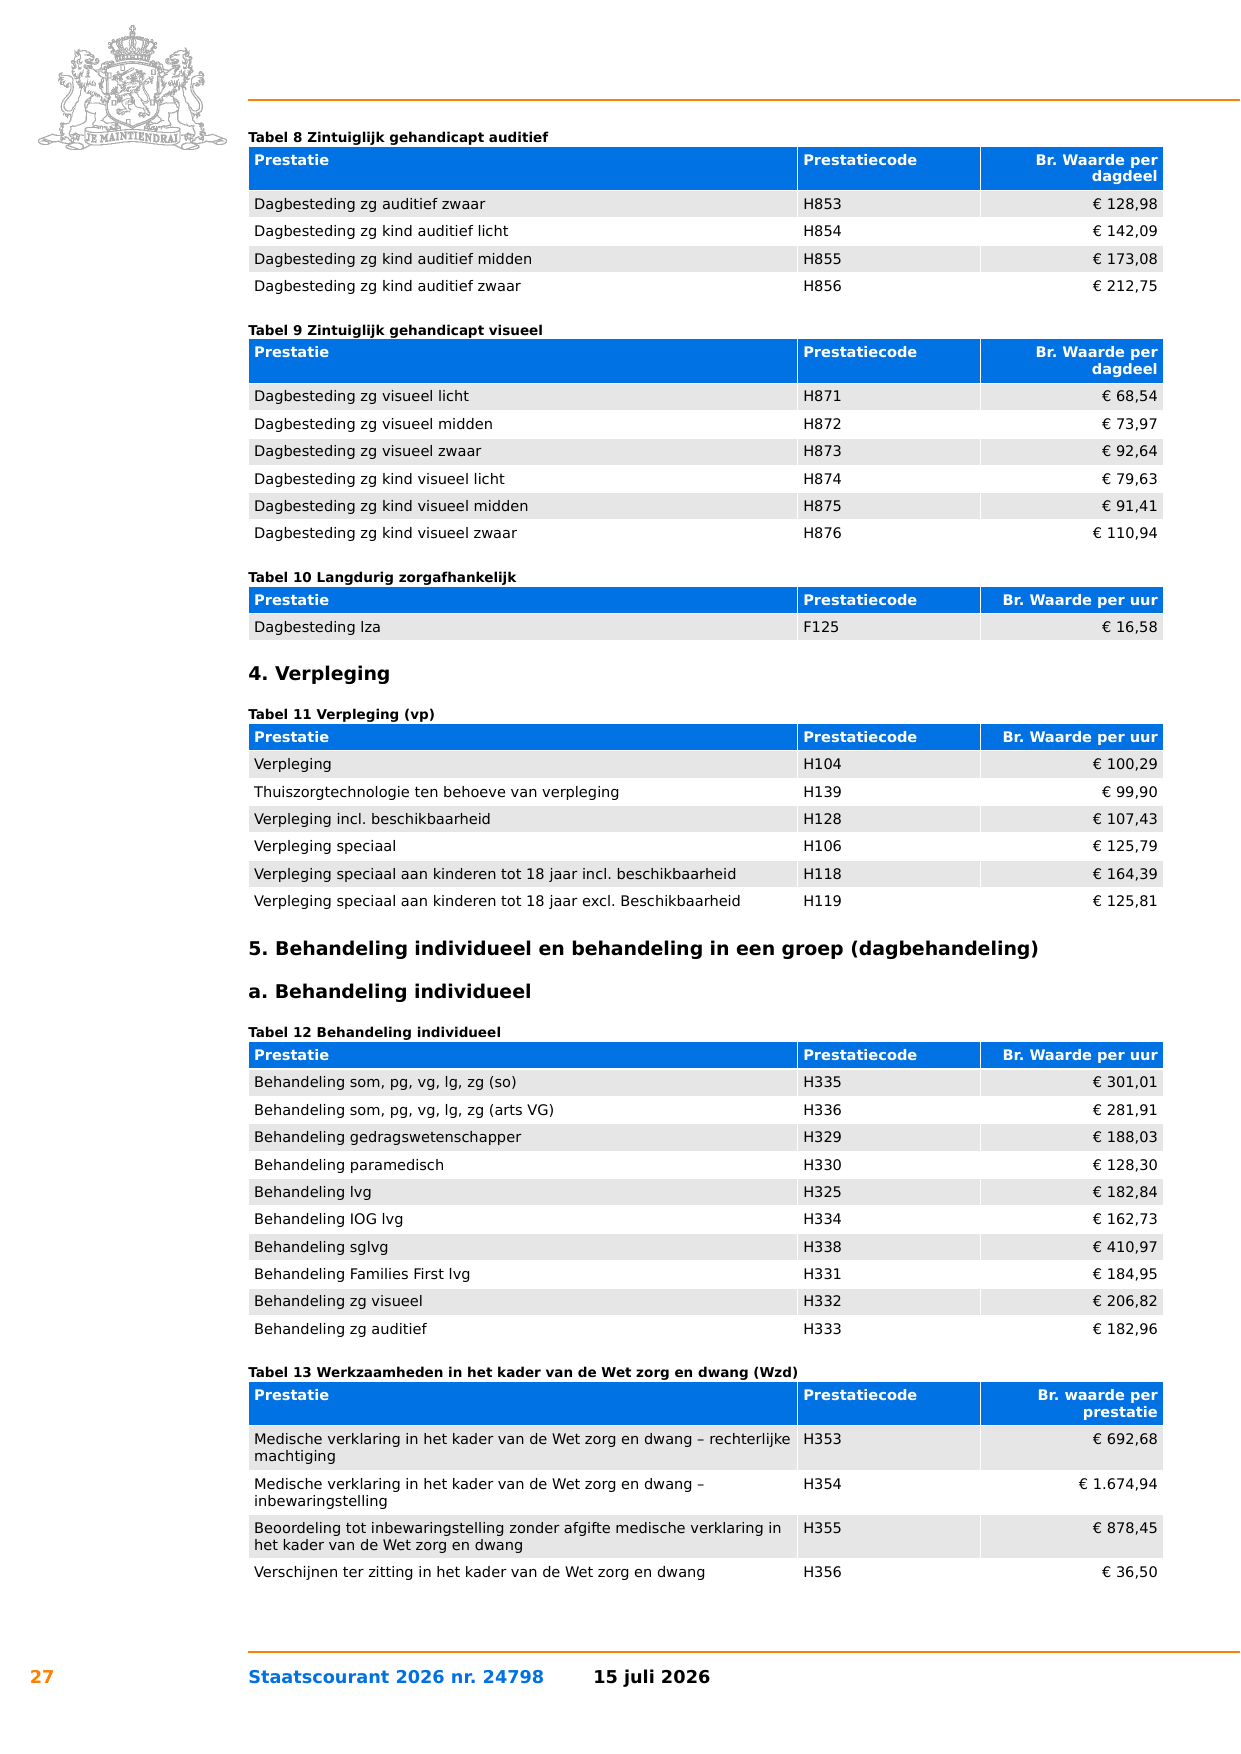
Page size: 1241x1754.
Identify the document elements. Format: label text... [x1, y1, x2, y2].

table_cell Behandeling gedragswetenschapper [249, 1124, 797, 1151]
table_cell H338 [798, 1234, 980, 1260]
table_cell H325 [798, 1179, 980, 1205]
table_cell H875 [798, 493, 980, 519]
table_cell € 188,03 [981, 1124, 1163, 1151]
picture [38, 25, 227, 150]
table_cell Behandeling som, pg, vg, lg, zg (so) [249, 1070, 797, 1096]
table_cell € 100,29 [981, 751, 1163, 778]
table_cell Br. Waarde per dagdeel [981, 339, 1163, 383]
table_cell Prestatie [249, 587, 797, 613]
subtitle 5. Behandeling individueel en behandeling in een groep (dagbehandeling) [248, 938, 1163, 959]
table_cell Thuiszorgtechnologie ten behoeve van verpleging [249, 779, 797, 805]
table_cell Prestatie [249, 724, 797, 750]
table_cell € 281,91 [981, 1097, 1163, 1123]
table_cell H356 [798, 1560, 980, 1586]
table_cell H329 [798, 1124, 980, 1151]
table_cell H353 [798, 1426, 980, 1470]
table_cell € 107,43 [981, 806, 1163, 832]
table_cell Dagbesteding zg auditief zwaar [249, 191, 797, 217]
table_header Tabel 10 Langdurig zorgafhankelijk [248, 570, 1163, 586]
table_cell Verpleging speciaal aan kinderen tot 18 jaar incl. beschikbaarheid [249, 861, 797, 887]
table_cell H874 [798, 466, 980, 492]
table_cell € 173,08 [981, 246, 1163, 272]
table_cell Verpleging speciaal aan kinderen tot 18 jaar excl. Beschikbaarheid [249, 888, 797, 915]
table_cell € 162,73 [981, 1206, 1163, 1233]
table_cell H332 [798, 1289, 980, 1315]
table_cell Prestatiecode [798, 147, 980, 190]
table_cell H104 [798, 751, 980, 778]
table_cell € 164,39 [981, 861, 1163, 887]
table_cell Dagbesteding lza [249, 614, 797, 640]
table_cell € 128,98 [981, 191, 1163, 217]
table_cell Br. Waarde per uur [981, 587, 1163, 613]
table_cell Prestatiecode [798, 1382, 980, 1425]
table_cell Prestatie [249, 1042, 797, 1068]
table_cell Behandeling zg auditief [249, 1316, 797, 1342]
table_cell H873 [798, 439, 980, 465]
table_cell Dagbesteding zg kind visueel zwaar [249, 521, 797, 547]
table_cell € 182,96 [981, 1316, 1163, 1342]
table_cell H354 [798, 1471, 980, 1514]
table_header Tabel 11 Verpleging (vp) [248, 707, 1163, 723]
table_cell € 68,54 [981, 384, 1163, 410]
table_cell H336 [798, 1097, 980, 1123]
table_cell H330 [798, 1152, 980, 1178]
table_cell Br. Waarde per dagdeel [981, 147, 1163, 190]
table_cell Dagbesteding zg kind auditief zwaar [249, 273, 797, 299]
table_header Tabel 13 Werkzaamheden in het kader van de Wet zorg en dwang (Wzd) [248, 1365, 1163, 1381]
table_cell Prestatiecode [798, 587, 980, 613]
table_cell Verschijnen ter zitting in het kader van de Wet zorg en dwang [249, 1560, 797, 1586]
table_cell H331 [798, 1261, 980, 1288]
table_cell Dagbesteding zg visueel licht [249, 384, 797, 410]
table_cell Beoordeling tot inbewaringstelling zonder afgifte medische verklaring in het kader van de Wet zorg en dwang [249, 1515, 797, 1558]
table_cell Behandeling sglvg [249, 1234, 797, 1260]
table_cell Medische verklaring in het kader van de Wet zorg en dwang – rechterlijke machtiging [249, 1426, 797, 1470]
table_cell € 125,79 [981, 834, 1163, 860]
table_cell H854 [798, 219, 980, 245]
table_header Tabel 12 Behandeling individueel [248, 1025, 1163, 1041]
table_cell € 36,50 [981, 1560, 1163, 1586]
table_cell € 99,90 [981, 779, 1163, 805]
table_cell Br. Waarde per uur [981, 724, 1163, 750]
table_cell H333 [798, 1316, 980, 1342]
table_cell H106 [798, 834, 980, 860]
table_cell € 878,45 [981, 1515, 1163, 1558]
table_cell € 128,30 [981, 1152, 1163, 1178]
table_cell H871 [798, 384, 980, 410]
table_cell Medische verklaring in het kader van de Wet zorg en dwang – inbewaringstelling [249, 1471, 797, 1514]
table_cell Verpleging [249, 751, 797, 778]
subtitle 4. Verpleging [248, 663, 1163, 685]
table_cell € 73,97 [981, 411, 1163, 437]
table_cell Dagbesteding zg kind visueel licht [249, 466, 797, 492]
table_cell Behandeling lvg [249, 1179, 797, 1205]
table_cell H118 [798, 861, 980, 887]
table_header Tabel 9 Zintuiglijk gehandicapt visueel [248, 323, 1163, 338]
table_cell € 410,97 [981, 1234, 1163, 1260]
table_cell Br. waarde per prestatie [981, 1382, 1163, 1425]
table_cell € 125,81 [981, 888, 1163, 915]
table_cell H872 [798, 411, 980, 437]
table_cell Verpleging speciaal [249, 834, 797, 860]
table_cell € 79,63 [981, 466, 1163, 492]
table_cell F125 [798, 614, 980, 640]
table_cell € 142,09 [981, 219, 1163, 245]
table_cell € 92,64 [981, 439, 1163, 465]
table_cell Prestatie [249, 1382, 797, 1425]
table_cell € 182,84 [981, 1179, 1163, 1205]
table_cell Dagbesteding zg kind auditief midden [249, 246, 797, 272]
table_cell Prestatiecode [798, 339, 980, 383]
table_cell H119 [798, 888, 980, 915]
table_cell H139 [798, 779, 980, 805]
table_cell Br. Waarde per uur [981, 1042, 1163, 1068]
table_cell € 301,01 [981, 1070, 1163, 1096]
table_cell H856 [798, 273, 980, 299]
table_cell Prestatie [249, 147, 797, 190]
table_cell Prestatiecode [798, 1042, 980, 1068]
table_cell H876 [798, 521, 980, 547]
table_cell Prestatie [249, 339, 797, 383]
table_cell Behandeling zg visueel [249, 1289, 797, 1315]
table_cell Dagbesteding zg kind auditief licht [249, 219, 797, 245]
table_cell Behandeling Families First lvg [249, 1261, 797, 1288]
table_cell Dagbesteding zg visueel midden [249, 411, 797, 437]
table_cell H855 [798, 246, 980, 272]
table_cell € 212,75 [981, 273, 1163, 299]
subtitle a. Behandeling individueel [248, 981, 1163, 1003]
table_cell € 184,95 [981, 1261, 1163, 1288]
table_cell Dagbesteding zg kind visueel midden [249, 493, 797, 519]
table_cell Prestatiecode [798, 724, 980, 750]
table_header Tabel 8 Zintuiglijk gehandicapt auditief [248, 130, 1163, 146]
table_cell Behandeling IOG lvg [249, 1206, 797, 1233]
table_cell H334 [798, 1206, 980, 1233]
table_cell Dagbesteding zg visueel zwaar [249, 439, 797, 465]
table_cell € 692,68 [981, 1426, 1163, 1470]
table_cell H355 [798, 1515, 980, 1558]
table_cell H853 [798, 191, 980, 217]
table_cell Verpleging incl. beschikbaarheid [249, 806, 797, 832]
table_cell H128 [798, 806, 980, 832]
table_cell € 206,82 [981, 1289, 1163, 1315]
table_cell € 1.674,94 [981, 1471, 1163, 1514]
table_cell € 110,94 [981, 521, 1163, 547]
table_cell € 91,41 [981, 493, 1163, 519]
table_cell € 16,58 [981, 614, 1163, 640]
table_cell Behandeling som, pg, vg, lg, zg (arts VG) [249, 1097, 797, 1123]
table_cell Behandeling paramedisch [249, 1152, 797, 1178]
table_cell H335 [798, 1070, 980, 1096]
